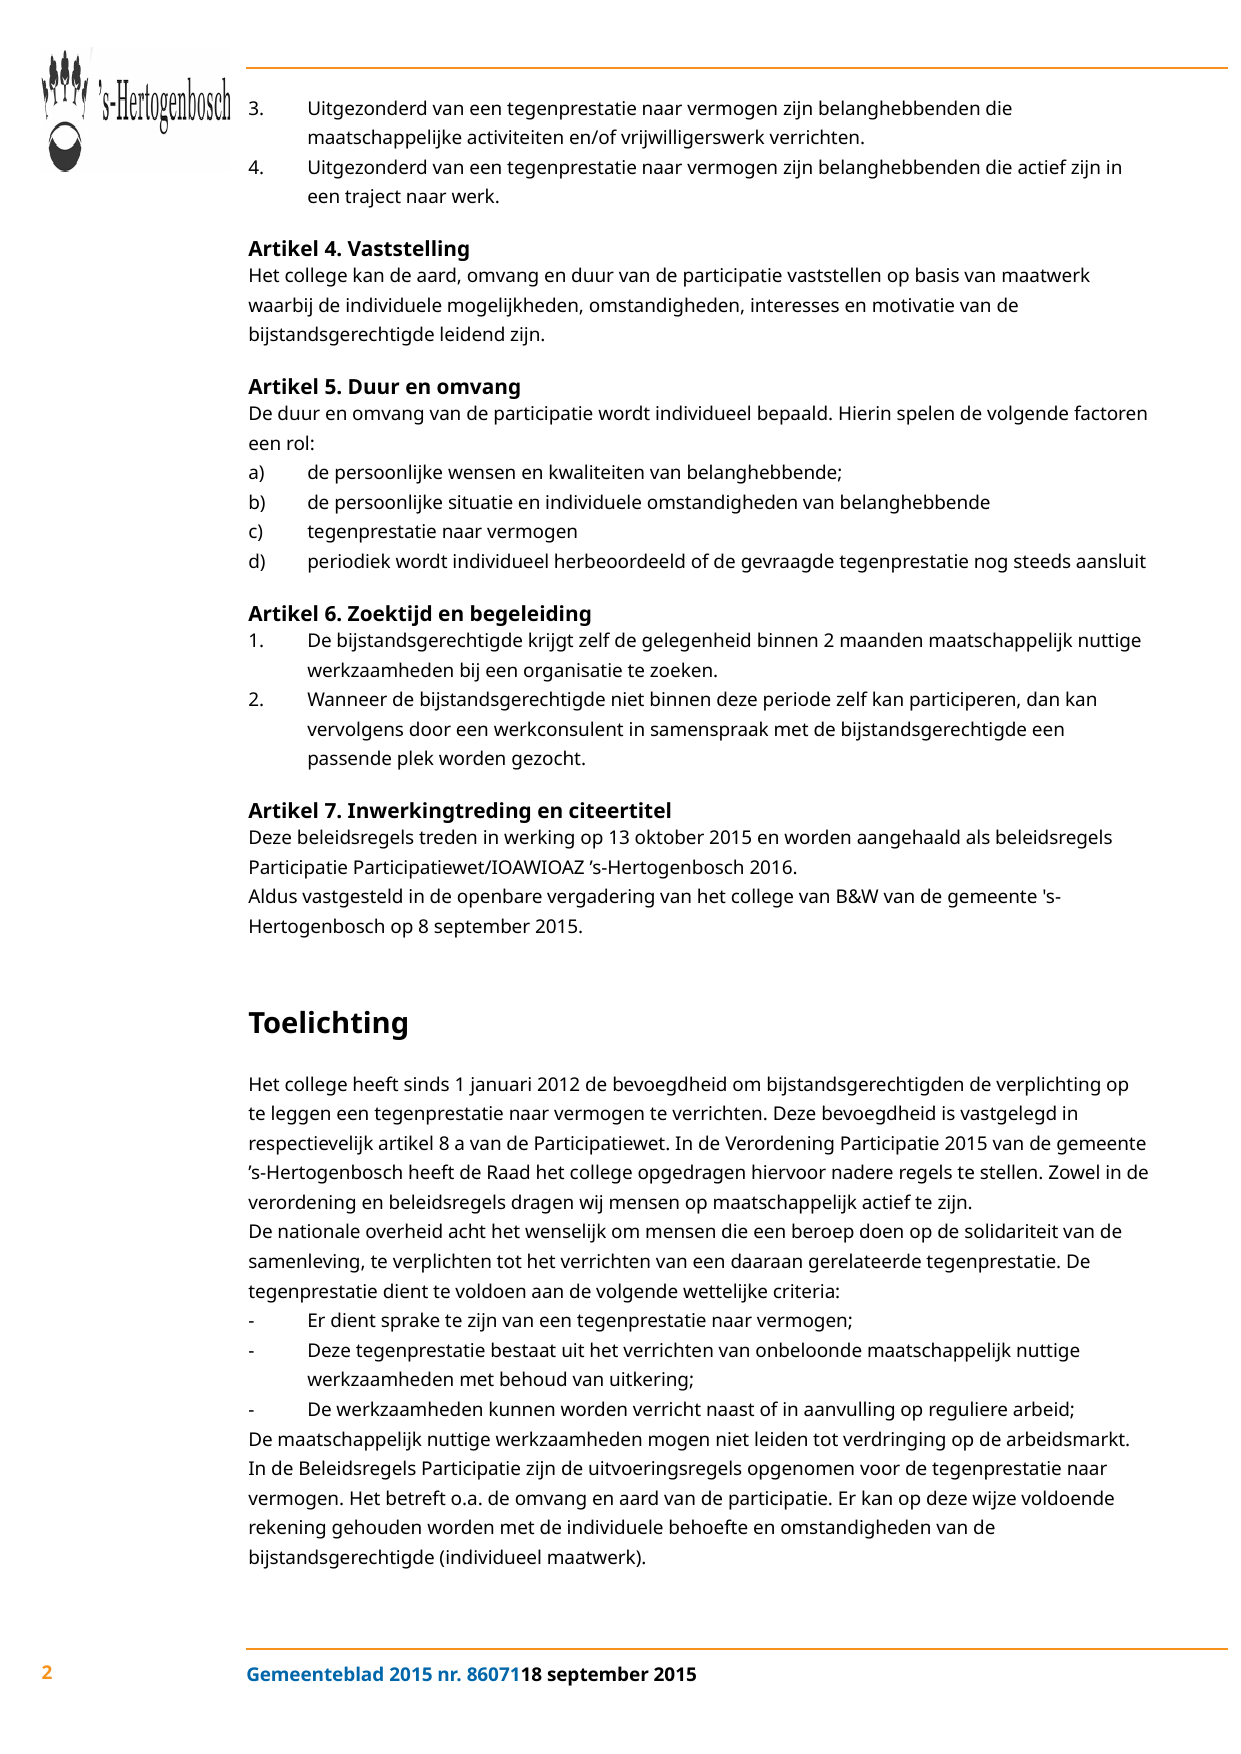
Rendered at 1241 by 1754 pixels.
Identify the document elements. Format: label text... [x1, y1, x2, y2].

list Er dient sprake te zijn van een tegenprestatie naar vermogen; [248, 1307, 1152, 1333]
list tegenprestatie naar vermogen [248, 519, 1152, 544]
text Toelichting [248, 1002, 1152, 1042]
text Artikel 7. Inwerkingtreding en citeertitel [248, 796, 1152, 824]
text De nationale overheid acht het wenselijk om mensen die een beroep doen op de solidariteit van de samenleving, te verplichten tot het verrichten van een daaraan gerelateerde tegenprestatie. De tegenprestatie dient te voldoen aan de volgende wettelijke criteria: [248, 1219, 1152, 1303]
text Het college heeft sinds 1 januari 2012 de bevoegdheid om bijstandsgerechtigden de verplichting op te leggen een tegenprestatie naar vermogen te verrichten. Deze bevoegdheid is vastgelegd in respectievelijk artikel 8 a van de Participatiewet. In de Verordening Participatie 2015 van de gemeente ’s-Hertogenbosch heeft de Raad het college opgedragen hiervoor nadere regels te stellen. Zowel in de verordening en beleidsregels dragen wij mensen op maatschappelijk actief te zijn. [248, 1071, 1152, 1215]
text Het college kan de aard, omvang en duur van de participatie vaststellen op basis van maatwerk waarbij de individuele mogelijkheden, omstandigheden, interesses en motivatie van de bijstandsgerechtigde leidend zijn. [248, 262, 1152, 347]
text Aldus vastgesteld in de openbare vergadering van het college van B&W van de gemeente 's-Hertogenbosch op 8 september 2015. [248, 883, 1152, 939]
list de persoonlijke situatie en individuele omstandigheden van belanghebbende [248, 489, 1152, 515]
list De werkzaamheden kunnen worden verricht naast of in aanvulling op reguliere arbeid; [248, 1396, 1152, 1422]
list Wanneer de bijstandsgerechtigde niet binnen deze periode zelf kan participeren, dan kan vervolgens door een werkconsulent in samenspraak met de bijstandsgerechtigde een passende plek worden gezocht. [248, 686, 1152, 771]
text Artikel 6. Zoektijd en begeleiding [248, 599, 1152, 627]
list Deze tegenprestatie bestaat uit het verrichten van onbeloonde maatschappelijk nuttige werkzaamheden met behoud van uitkering; [248, 1337, 1152, 1392]
text De maatschappelijk nuttige werkzaamheden mogen niet leiden tot verdringing op de arbeidsmarkt. [248, 1426, 1152, 1451]
text De duur en omvang van de participatie wordt individueel bepaald. Hierin spelen de volgende factoren een rol: [248, 400, 1152, 456]
list Uitgezonderd van een tegenprestatie naar vermogen zijn belanghebbenden die actief zijn in een traject naar werk. [248, 154, 1152, 209]
list De bijstandsgerechtigde krijgt zelf de gelegenheid binnen 2 maanden maatschappelijk nuttige werkzaamheden bij een organisatie te zoeken. [248, 627, 1152, 682]
text Deze beleidsregels treden in werking op 13 oktober 2015 en worden aangehaald als beleidsregels Participatie Participatiewet/IOAWIOAZ ’s-Hertogenbosch 2016. [248, 824, 1152, 880]
picture [41, 47, 231, 172]
list de persoonlijke wensen en kwaliteiten van belanghebbende; [248, 459, 1152, 485]
text Artikel 5. Duur en omvang [248, 372, 1152, 400]
text Artikel 4. Vaststelling [248, 234, 1152, 262]
list periodiek wordt individueel herbeoordeeld of de gevraagde tegenprestatie nog steeds aansluit [248, 548, 1152, 574]
text In de Beleidsregels Participatie zijn de uitvoeringsregels opgenomen voor de tegenprestatie naar vermogen. Het betreft o.a. de omvang en aard van de participatie. Er kan op deze wijze voldoende rekening gehouden worden met de individuele behoefte en omstandigheden van de bijstandsgerechtigde (individueel maatwerk). [248, 1455, 1152, 1570]
list Uitgezonderd van een tegenprestatie naar vermogen zijn belanghebbenden die maatschappelijke activiteiten en/of vrijwilligerswerk verrichten. [248, 95, 1152, 150]
